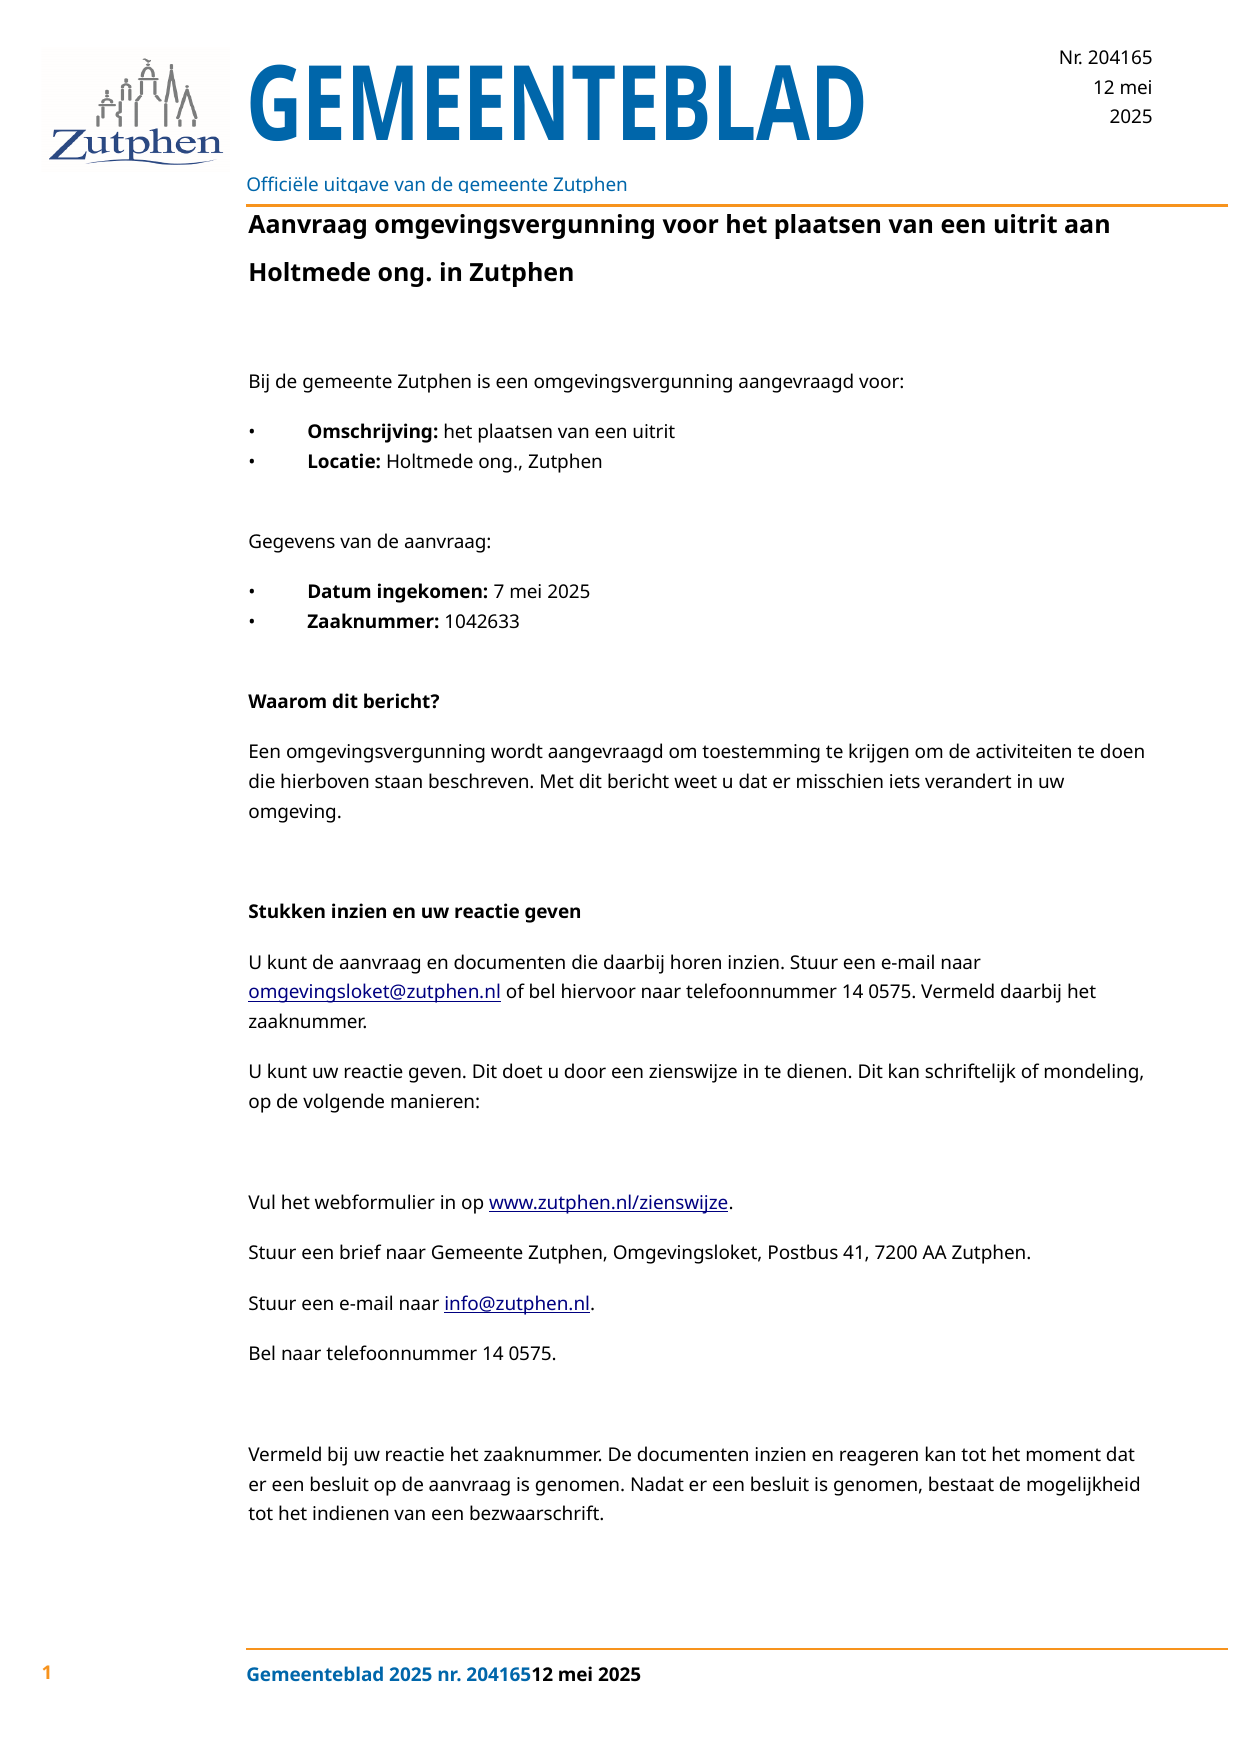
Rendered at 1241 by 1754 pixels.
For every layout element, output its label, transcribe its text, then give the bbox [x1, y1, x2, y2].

picture [41, 47, 231, 172]
text Stuur een brief naar Gemeente Zutphen, Omgevingsloket, Postbus 41, 7200 AA Zutphen. [248, 1239, 1152, 1265]
text Bel naar telefoonnummer 14 0575. [248, 1340, 1152, 1366]
text Een omgevingsvergunning wordt aangevraagd om toestemming te krijgen om de activiteiten te doen die hierboven staan beschreven. Met dit bericht weet u dat er misschien iets verandert in uw omgeving. [248, 739, 1152, 824]
text Stukken inzien en uw reactie geven [248, 899, 1152, 924]
text U kunt uw reactie geven. Dit doet u door een zienswijze in te dienen. Dit kan schriftelijk of mondeling, op de volgende manieren: [248, 1059, 1152, 1114]
list Locatie: Holtmede ong., Zutphen [248, 448, 1152, 474]
list Zaaknummer: 1042633 [248, 608, 1152, 634]
text Stuur een e-mail naar info@zutphen.nl. [248, 1290, 1152, 1316]
text U kunt de aanvraag en documenten die daarbij horen inzien. Stuur een e-mail naar omgevingsloket@zutphen.nl of bel hiervoor naar telefoonnummer 14 0575. Vermeld daarbij het zaaknummer. [248, 949, 1152, 1034]
list Omschrijving: het plaatsen van een uitrit [248, 419, 1152, 444]
text Aanvraag omgevingsvergunning voor het plaatsen van een uitrit aan Holtmede ong. in Zutphen [248, 207, 1152, 288]
text Vermeld bij uw reactie het zaaknummer. De documenten inzien en reageren kan tot het moment dat er een besluit op de aanvraag is genomen. Nadat er een besluit is genomen, bestaat de mogelijkheid tot het indienen van een bezwaarschrift. [248, 1441, 1152, 1526]
text Waarom dit bericht? [248, 688, 1152, 714]
text Vul het webformulier in op www.zutphen.nl/zienswijze. [248, 1189, 1152, 1215]
text Gegevens van de aanvraag: [248, 528, 1152, 554]
text Bij de gemeente Zutphen is een omgevingsvergunning aangevraagd voor: [248, 368, 1152, 394]
list Datum ingekomen: 7 mei 2025 [248, 579, 1152, 604]
